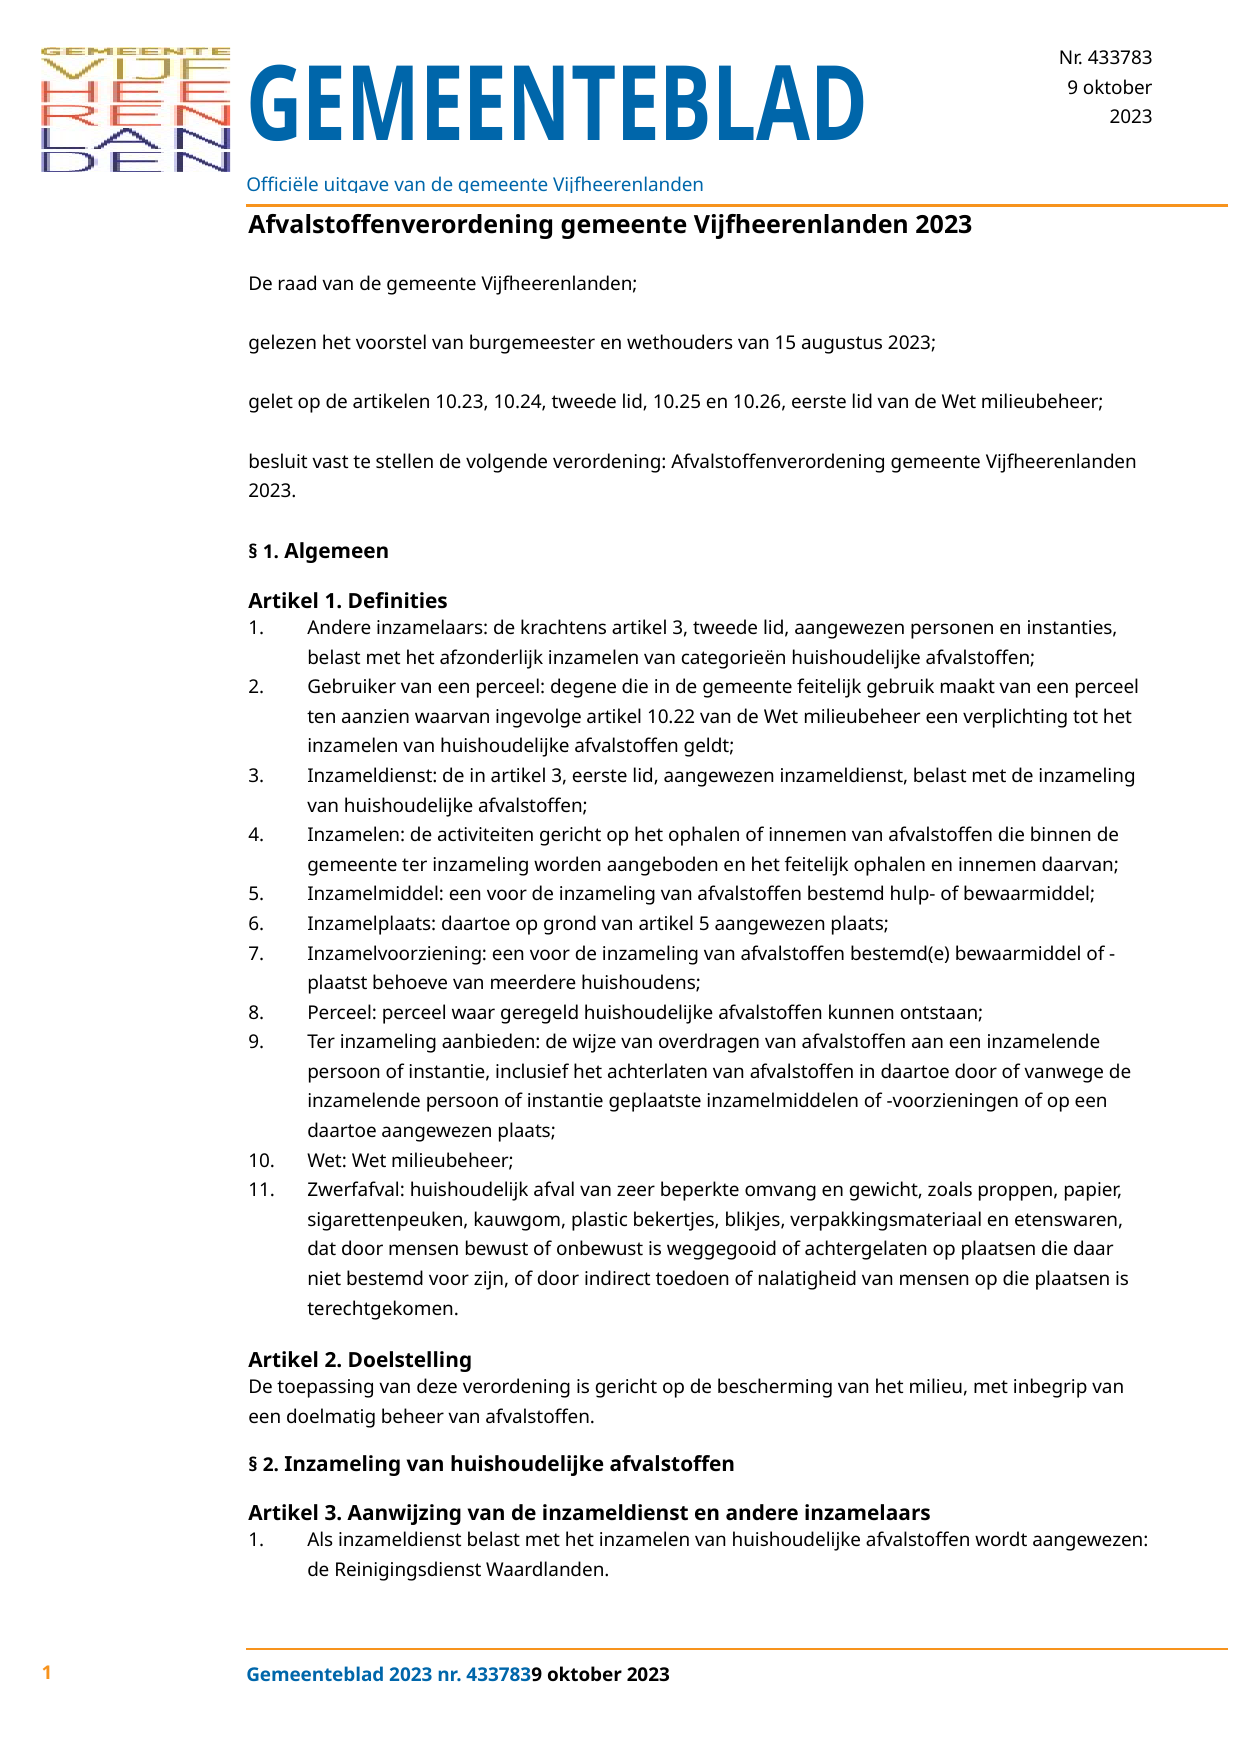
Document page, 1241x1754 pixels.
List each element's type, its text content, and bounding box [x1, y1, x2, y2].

list Inzamelvoorziening: een voor de inzameling van afvalstoffen bestemd(e) bewaarmiddel of -plaatst behoeve van meerdere huishoudens; [248, 940, 1152, 995]
text De raad van de gemeente Vijfheerenlanden; [248, 270, 1152, 296]
list Ter inzameling aanbieden: de wijze van overdragen van afvalstoffen aan een inzamelende persoon of instantie, inclusief het achterlaten van afvalstoffen in daartoe door of vanwege de inzamelende persoon of instantie geplaatste inzamelmiddelen of -voorzieningen of op een daartoe aangewezen plaats; [248, 1028, 1152, 1143]
text Artikel 2. Doelstelling [248, 1345, 1152, 1373]
list Inzamelmiddel: een voor de inzameling van afvalstoffen bestemd hulp- of bewaarmiddel; [248, 881, 1152, 906]
text § 2. Inzameling van huishoudelijke afvalstoffen [248, 1449, 1152, 1477]
text gelet op de artikelen 10.23, 10.24, tweede lid, 10.25 en 10.26, eerste lid van de Wet milieubeheer; [248, 389, 1152, 414]
list Inzamelplaats: daartoe op grond van artikel 5 aangewezen plaats; [248, 910, 1152, 936]
list Inzameldienst: de in artikel 3, eerste lid, aangewezen inzameldienst, belast met de inzameling van huishoudelijke afvalstoffen; [248, 762, 1152, 817]
text Afvalstoffenverordening gemeente Vijfheerenlanden 2023 [248, 207, 1152, 241]
list Perceel: perceel waar geregeld huishoudelijke afvalstoffen kunnen ontstaan; [248, 999, 1152, 1024]
list Wet: Wet milieubeheer; [248, 1147, 1152, 1172]
list Zwerfafval: huishoudelijk afval van zeer beperkte omvang en gewicht, zoals proppen, papier, sigarettenpeuken, kauwgom, plastic bekertjes, blikjes, verpakkingsmateriaal en etenswaren, dat door mensen bewust of onbewust is weggegooid of achtergelaten op plaatsen die daar niet bestemd voor zijn, of door indirect toedoen of nalatigheid van mensen op die plaatsen is terechtgekomen. [248, 1176, 1152, 1320]
list Andere inzamelaars: de krachtens artikel 3, tweede lid, aangewezen personen en instanties, belast met het afzonderlijk inzamelen van categorieën huishoudelijke afvalstoffen; [248, 614, 1152, 669]
list Inzamelen: de activiteiten gericht op het ophalen of innemen van afvalstoffen die binnen de gemeente ter inzameling worden aangeboden en het feitelijk ophalen en innemen daarvan; [248, 821, 1152, 877]
list Als inzameldienst belast met het inzamelen van huishoudelijke afvalstoffen wordt aangewezen: de Reinigingsdienst Waardlanden. [248, 1526, 1152, 1582]
text gelezen het voorstel van burgemeester en wethouders van 15 augustus 2023; [248, 329, 1152, 355]
picture [41, 47, 231, 172]
list Gebruiker van een perceel: degene die in de gemeente feitelijk gebruik maakt van een perceel ten aanzien waarvan ingevolge artikel 10.22 van de Wet milieubeheer een verplichting tot het inzamelen van huishoudelijke afvalstoffen geldt; [248, 673, 1152, 758]
text Artikel 3. Aanwijzing van de inzameldienst en andere inzamelaars [248, 1498, 1152, 1526]
text Artikel 1. Definities [248, 586, 1152, 614]
text § 1. Algemeen [248, 537, 1152, 565]
text besluit vast te stellen de volgende verordening: Afvalstoffenverordening gemeente Vijfheerenlanden 2023. [248, 448, 1152, 503]
text De toepassing van deze verordening is gericht op de bescherming van het milieu, met inbegrip van een doelmatig beheer van afvalstoffen. [248, 1373, 1152, 1429]
